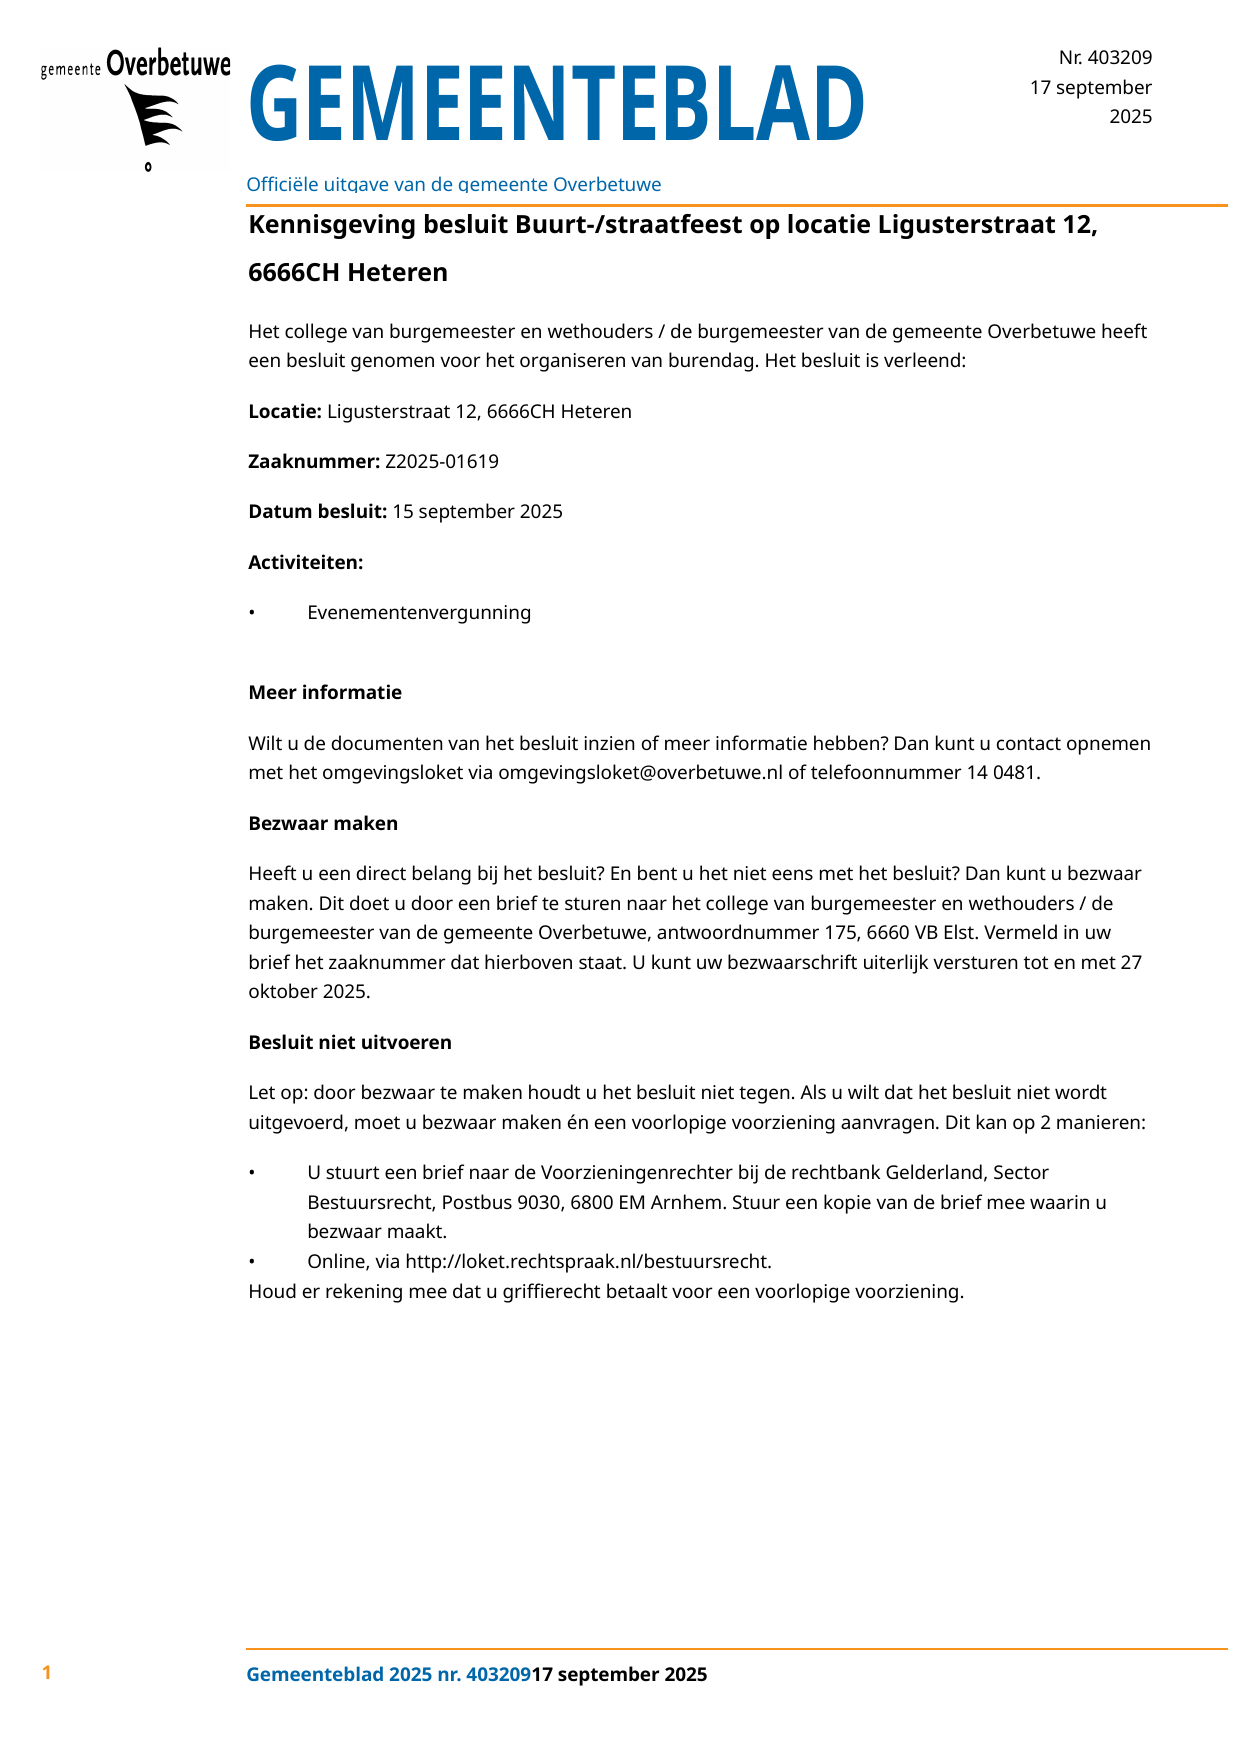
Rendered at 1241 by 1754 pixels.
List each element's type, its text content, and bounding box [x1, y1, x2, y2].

list U stuurt een brief naar de Voorzieningenrechter bij de rechtbank Gelderland, Sector Bestuursrecht, Postbus 9030, 6800 EM Arnhem. Stuur een kopie van de brief mee waarin u bezwaar maakt. [248, 1159, 1152, 1244]
text Activiteiten: [248, 549, 1152, 575]
text Wilt u de documenten van het besluit inzien of meer informatie hebben? Dan kunt u contact opnemen met het omgevingsloket via omgevingsloket@overbetuwe.nl of telefoonnummer 14 0481. [248, 730, 1152, 785]
text Besluit niet uitvoeren [248, 1029, 1152, 1055]
text Let op: door bezwaar te maken houdt u het besluit niet tegen. Als u wilt dat het besluit niet wordt uitgevoerd, moet u bezwaar maken én een voorlopige voorziening aanvragen. Dit kan op 2 manieren: [248, 1079, 1152, 1135]
text Locatie: Ligusterstraat 12, 6666CH Heteren [248, 398, 1152, 424]
list Evenementenvergunning [248, 599, 1152, 625]
text Bezwaar maken [248, 810, 1152, 836]
text Het college van burgemeester en wethouders / de burgemeester van de gemeente Overbetuwe heeft een besluit genomen voor het organiseren van burendag. Het besluit is verleend: [248, 318, 1152, 373]
picture [41, 47, 231, 172]
text Houd er rekening mee dat u griffierecht betaalt voor een voorlopige voorziening. [248, 1278, 1152, 1304]
list Online, via http://loket.rechtspraak.nl/bestuursrecht. [248, 1248, 1152, 1274]
text Kennisgeving besluit Buurt-/straatfeest op locatie Ligusterstraat 12, 6666CH Heteren [248, 207, 1152, 288]
text Heeft u een direct belang bij het besluit? En bent u het niet eens met het besluit? Dan kunt u bezwaar maken. Dit doet u door een brief te sturen naar het college van burgemeester en wethouders / de burgemeester van de gemeente Overbetuwe, antwoordnummer 175, 6660 VB Elst. Vermeld in uw brief het zaaknummer dat hierboven staat. U kunt uw bezwaarschrift uiterlijk versturen tot en met 27 oktober 2025. [248, 860, 1152, 1004]
text Zaaknummer: Z2025-01619 [248, 448, 1152, 474]
text Datum besluit: 15 september 2025 [248, 499, 1152, 524]
text Meer informatie [248, 679, 1152, 705]
